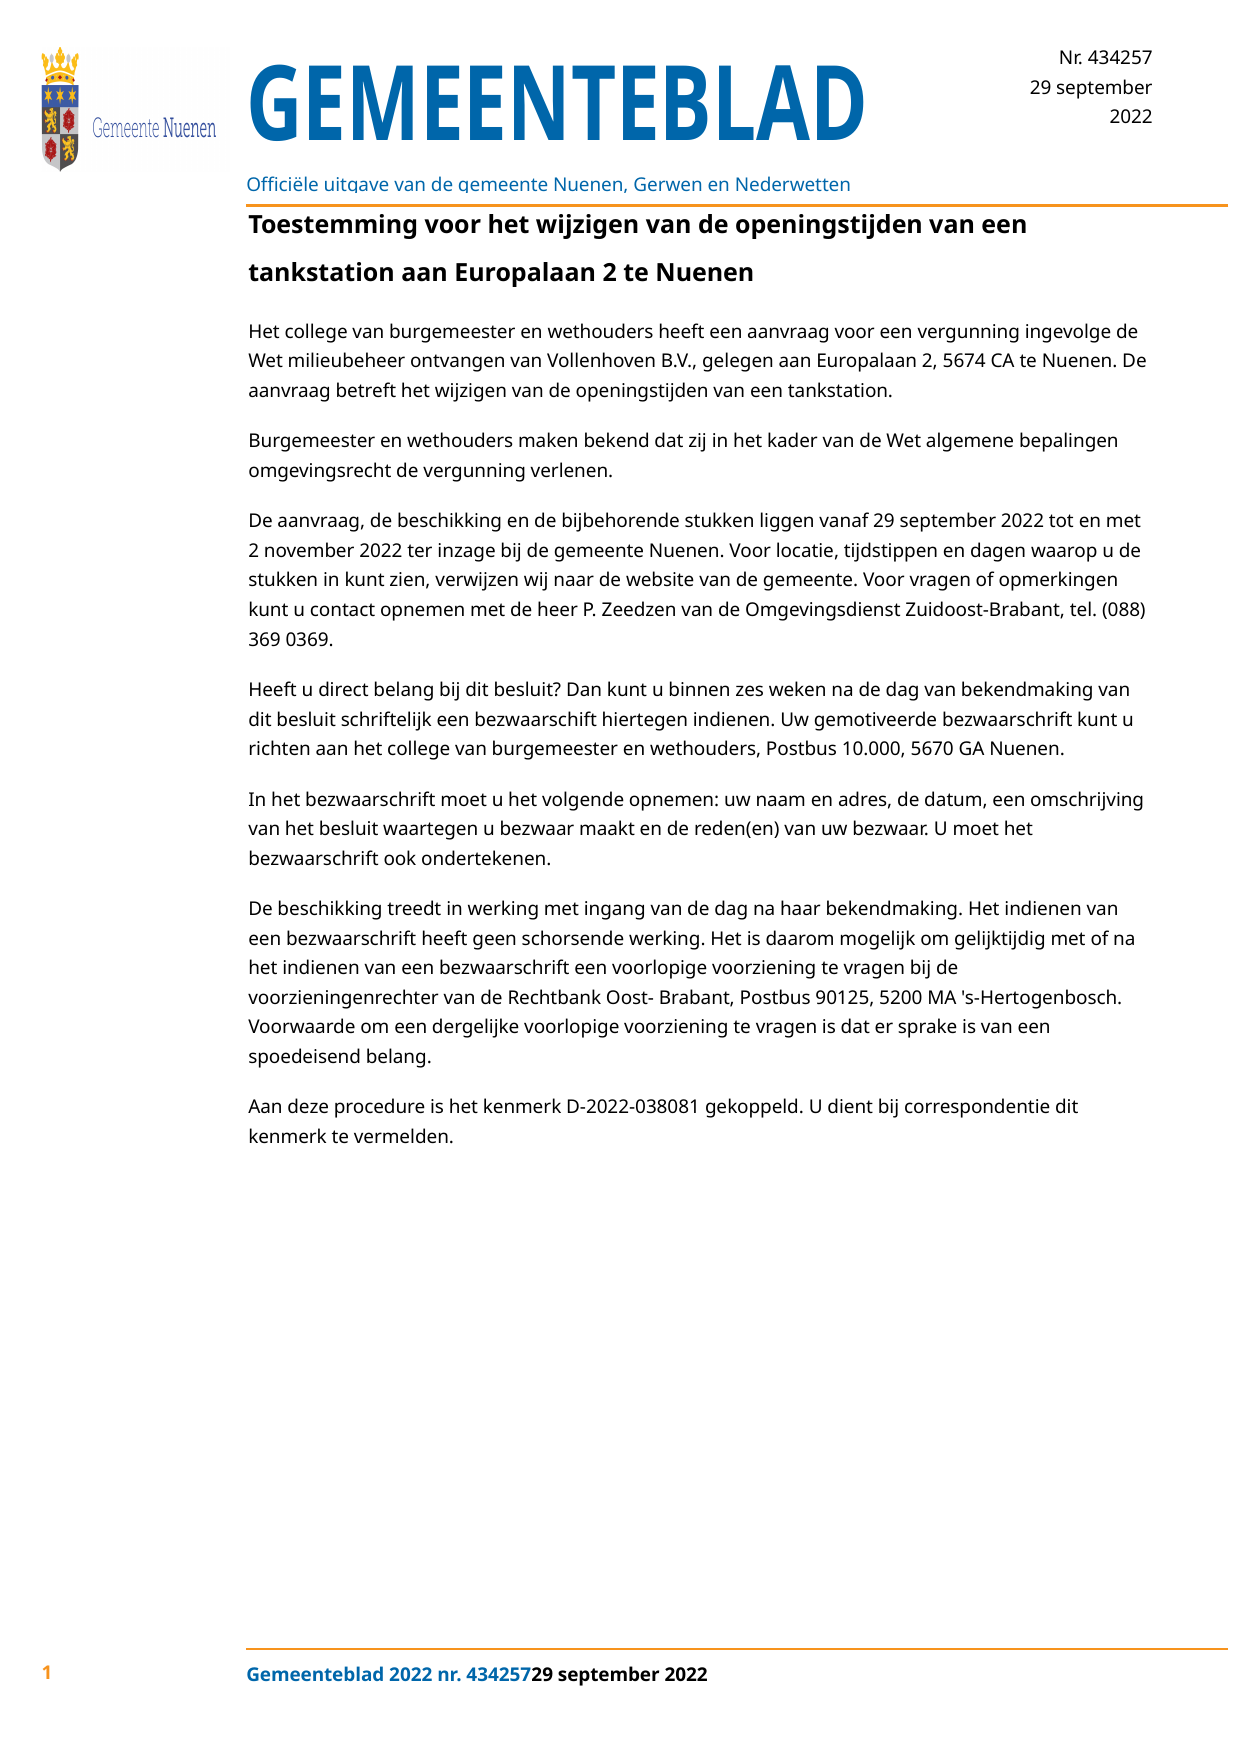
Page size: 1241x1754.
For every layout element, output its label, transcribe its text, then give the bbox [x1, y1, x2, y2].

text Het college van burgemeester en wethouders heeft een aanvraag voor een vergunning ingevolge de Wet milieubeheer ontvangen van Vollenhoven B.V., gelegen aan Europalaan 2, 5674 CA te Nuenen. De aanvraag betreft het wijzigen van de openingstijden van een tankstation. [248, 318, 1152, 403]
text De aanvraag, de beschikking en de bijbehorende stukken liggen vanaf 29 september 2022 tot en met 2 november 2022 ter inzage bij de gemeente Nuenen. Voor locatie, tijdstippen en dagen waarop u de stukken in kunt zien, verwijzen wij naar de website van de gemeente. Voor vragen of opmerkingen kunt u contact opnemen met de heer P. Zeedzen van de Omgevingsdienst Zuidoost-Brabant, tel. (088) 369 0369. [248, 507, 1152, 652]
text Toestemming voor het wijzigen van de openingstijden van een tankstation aan Europalaan 2 te Nuenen [248, 207, 1152, 288]
text De beschikking treedt in werking met ingang van de dag na haar bekendmaking. Het indienen van een bezwaarschrift heeft geen schorsende werking. Het is daarom mogelijk om gelijktijdig met of na het indienen van een bezwaarschrift een voorlopige voorziening te vragen bij de voorzieningenrechter van de Rechtbank Oost- Brabant, Postbus 90125, 5200 MA 's-Hertogenbosch. Voorwaarde om een dergelijke voorlopige voorziening te vragen is dat er sprake is van een spoedeisend belang. [248, 895, 1152, 1069]
text In het bezwaarschrift moet u het volgende opnemen: uw naam en adres, de datum, een omschrijving van het besluit waartegen u bezwaar maakt en de reden(en) van uw bezwaar. U moet het bezwaarschrift ook ondertekenen. [248, 786, 1152, 871]
text Burgemeester en wethouders maken bekend dat zij in het kader van de Wet algemene bepalingen omgevingsrecht de vergunning verlenen. [248, 427, 1152, 483]
text Heeft u direct belang bij dit besluit? Dan kunt u binnen zes weken na de dag van bekendmaking van dit besluit schriftelijk een bezwaarschift hiertegen indienen. Uw gemotiveerde bezwaarschrift kunt u richten aan het college van burgemeester en wethouders, Postbus 10.000, 5670 GA Nuenen. [248, 676, 1152, 761]
text Aan deze procedure is het kenmerk D-2022-038081 gekoppeld. U dient bij correspondentie dit kenmerk te vermelden. [248, 1094, 1152, 1149]
picture [41, 47, 231, 172]
